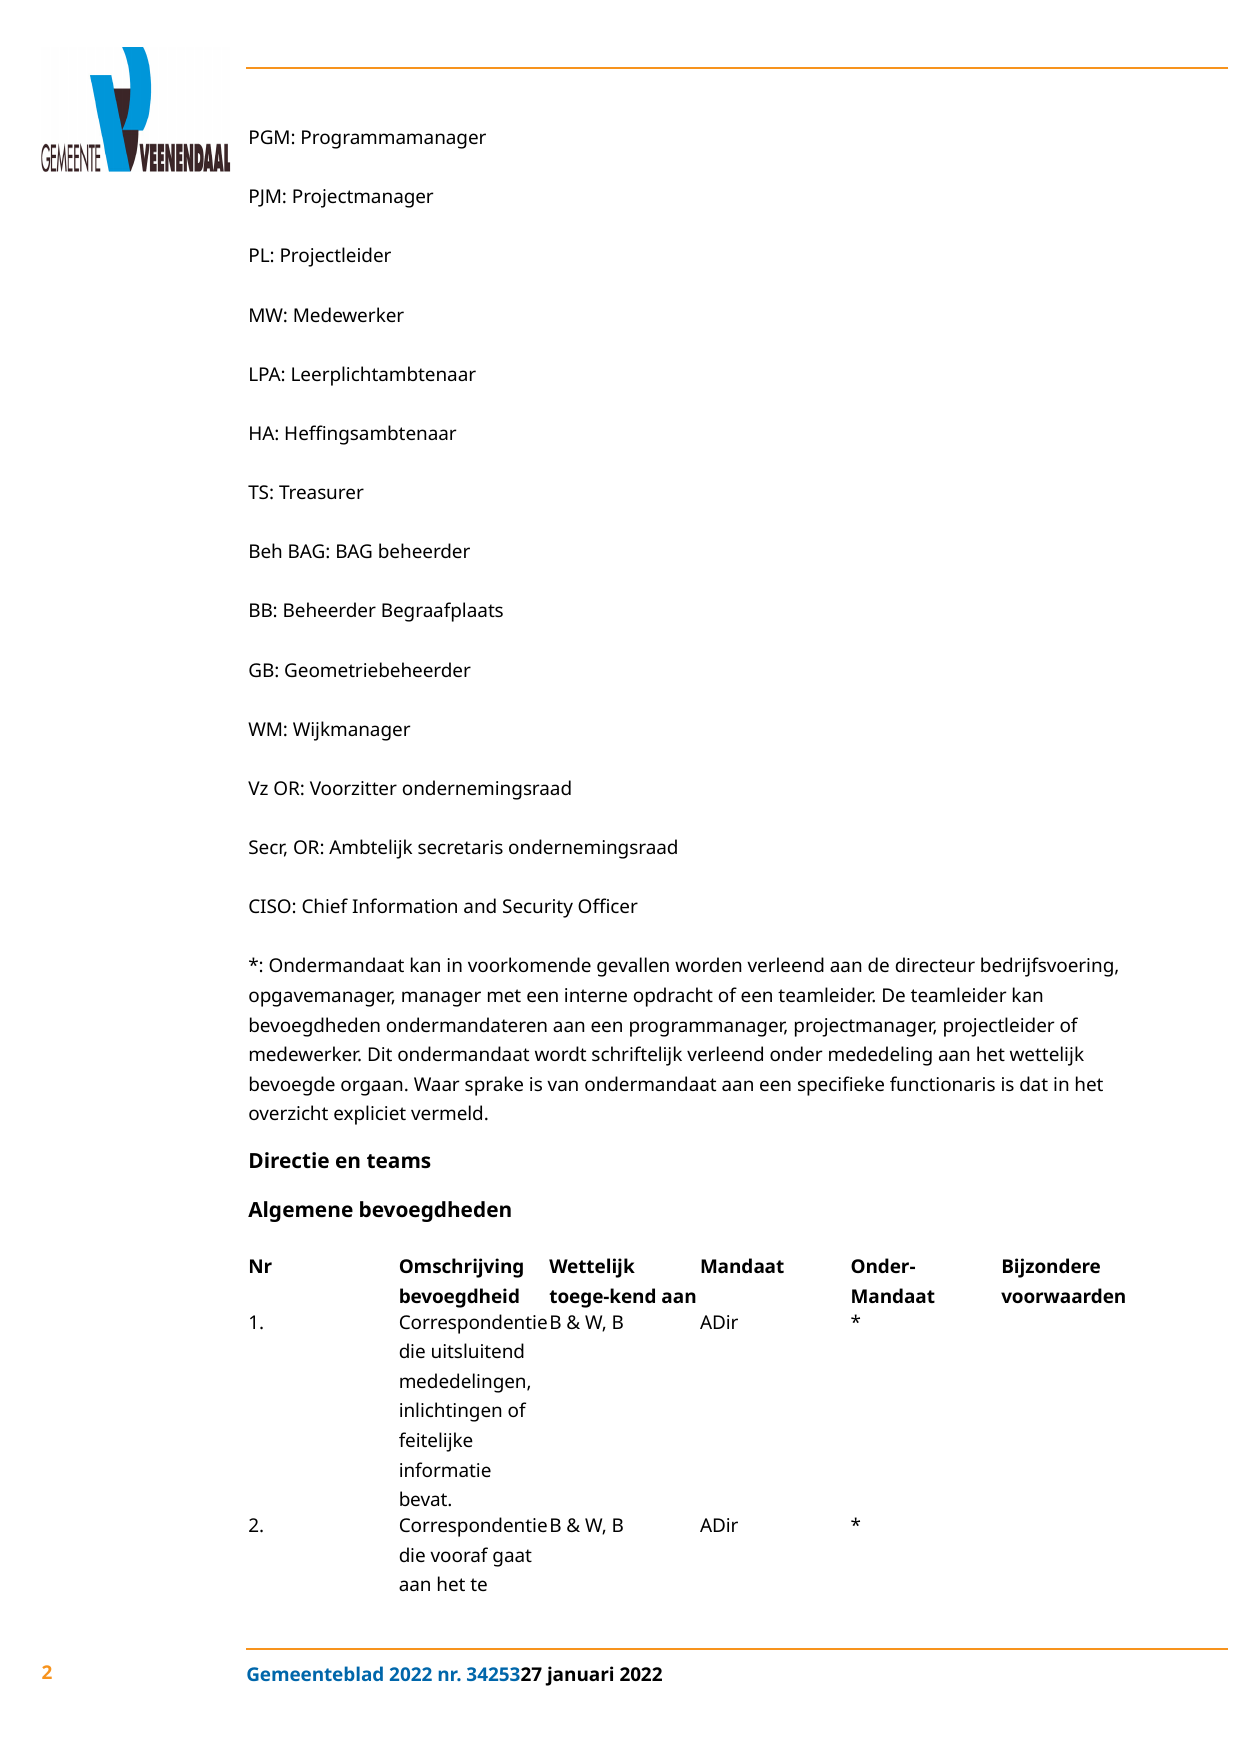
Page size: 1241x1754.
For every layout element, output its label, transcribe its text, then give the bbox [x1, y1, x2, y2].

text GB: Geometriebeheerder [248, 657, 1152, 683]
text TS: Treasurer [248, 479, 1152, 505]
table_cell 2. [248, 1512, 398, 1597]
table_header Onder- Mandaat [850, 1254, 1001, 1309]
text Vz OR: Voorzitter ondernemingsraad [248, 775, 1152, 801]
text LPA: Leerplichtambtenaar [248, 361, 1152, 387]
text PL: Projectleider [248, 243, 1152, 268]
text PGM: Programmamanager [248, 124, 1152, 150]
text Beh BAG: BAG beheerder [248, 538, 1152, 564]
text *: Ondermandaat kan in voorkomende gevallen worden verleend aan de directeur bedrijfsvoering, opgavemanager, manager met een interne opdracht of een teamleider. De teamleider kan bevoegdheden ondermandateren aan een programmanager, projectmanager, projectleider of medewerker. Dit ondermandaat wordt schriftelijk verleend onder mededeling aan het wettelijk bevoegde orgaan. Waar sprake is van ondermandaat aan een specifieke functionaris is dat in het overzicht expliciet vermeld. [248, 953, 1152, 1126]
table_cell B & W, B [549, 1512, 700, 1597]
text MW: Medewerker [248, 302, 1152, 328]
picture [41, 47, 130, 172]
table_cell [1001, 1512, 1152, 1597]
table_cell * [850, 1309, 1001, 1512]
text WM: Wijkmanager [248, 716, 1152, 742]
table_cell [1001, 1309, 1152, 1512]
table_cell * [850, 1512, 1001, 1597]
table_header Bijzondere voorwaarden [1001, 1254, 1152, 1309]
table_cell Correspondentie die vooraf gaat aan het te [399, 1512, 549, 1597]
text Directie en teams [248, 1146, 1152, 1175]
table_header Nr [248, 1254, 398, 1309]
table_header Wettelijk toege-kend aan [549, 1254, 700, 1309]
table_cell 1. [248, 1309, 398, 1512]
text PJM: Projectmanager [248, 183, 1152, 209]
table_cell B & W, B [549, 1309, 700, 1512]
table_cell ADir [700, 1512, 850, 1597]
table_cell Correspondentie die uitsluitend mededelingen, inlichtingen of feitelijke informatie bevat. [399, 1309, 549, 1512]
text Algemene bevoegdheden [248, 1196, 1152, 1224]
text BB: Beheerder Begraafplaats [248, 598, 1152, 623]
table_header Omschrijving bevoegdheid [399, 1254, 549, 1309]
text Secr, OR: Ambtelijk secretaris ondernemingsraad [248, 834, 1152, 860]
table_header Mandaat [700, 1254, 850, 1309]
picture [123, 47, 231, 172]
text HA: Heffingsambtenaar [248, 420, 1152, 446]
text CISO: Chief Information and Security Officer [248, 893, 1152, 919]
table_cell ADir [700, 1309, 850, 1512]
